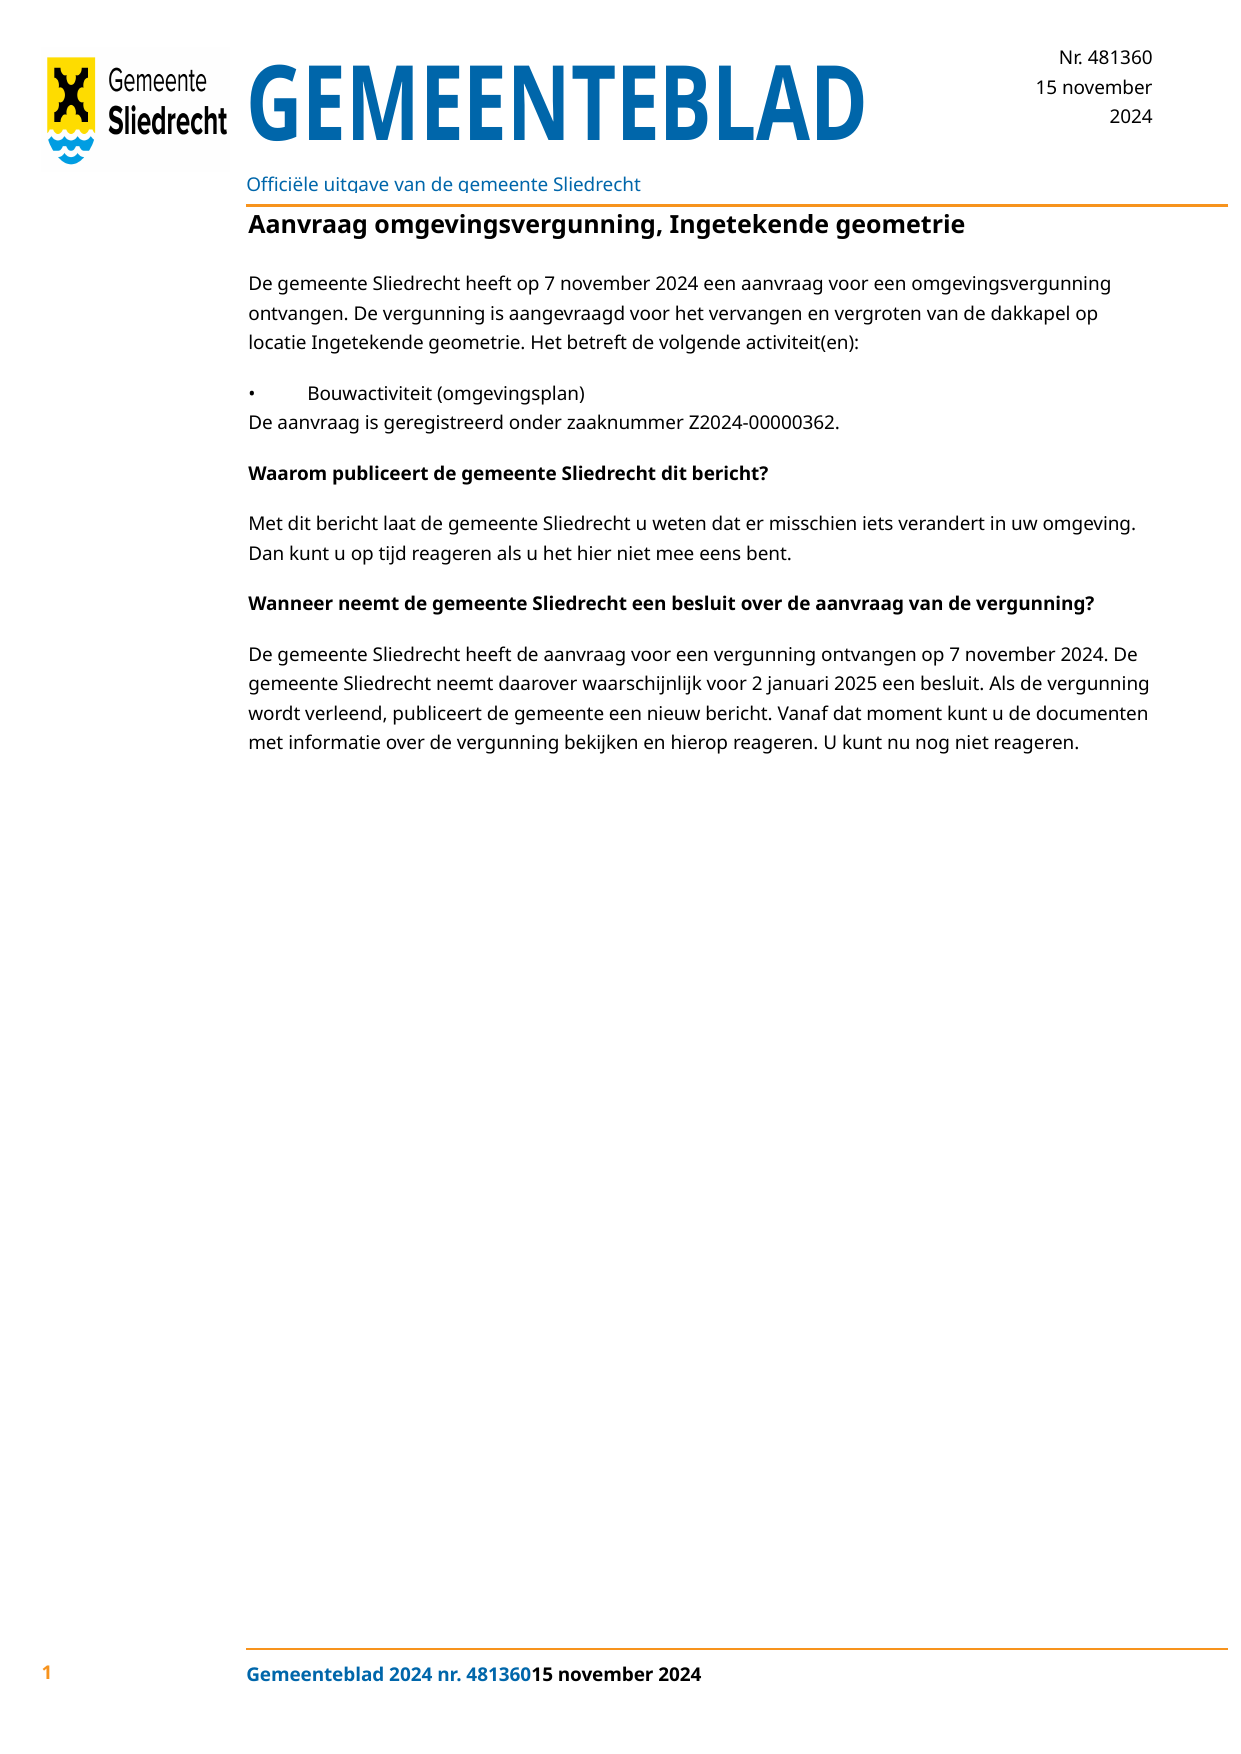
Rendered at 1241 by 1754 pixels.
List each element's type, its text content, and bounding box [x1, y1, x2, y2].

text Met dit bericht laat de gemeente Sliedrecht u weten dat er misschien iets verandert in uw omgeving. Dan kunt u op tijd reageren als u het hier niet mee eens bent. [248, 510, 1152, 566]
text De aanvraag is geregistreerd onder zaaknummer Z2024-00000362. [248, 409, 1152, 435]
text Wanneer neemt de gemeente Sliedrecht een besluit over de aanvraag van de vergunning? [248, 590, 1152, 616]
text De gemeente Sliedrecht heeft op 7 november 2024 een aanvraag voor een omgevingsvergunning ontvangen. De vergunning is aangevraagd voor het vervangen en vergroten van de dakkapel op locatie Ingetekende geometrie. Het betreft de volgende activiteit(en): [248, 270, 1152, 355]
text Waarom publiceert de gemeente Sliedrecht dit bericht? [248, 460, 1152, 486]
text Aanvraag omgevingsvergunning, Ingetekende geometrie [248, 207, 1152, 241]
text De gemeente Sliedrecht heeft de aanvraag voor een vergunning ontvangen op 7 november 2024. De gemeente Sliedrecht neemt daarover waarschijnlijk voor 2 januari 2025 een besluit. Als de vergunning wordt verleend, publiceert de gemeente een nieuw bericht. Vanaf dat moment kunt u de documenten met informatie over de vergunning bekijken en hierop reageren. U kunt nu nog niet reageren. [248, 641, 1152, 755]
list Bouwactiviteit (omgevingsplan) [248, 380, 1152, 406]
picture [41, 47, 231, 172]
